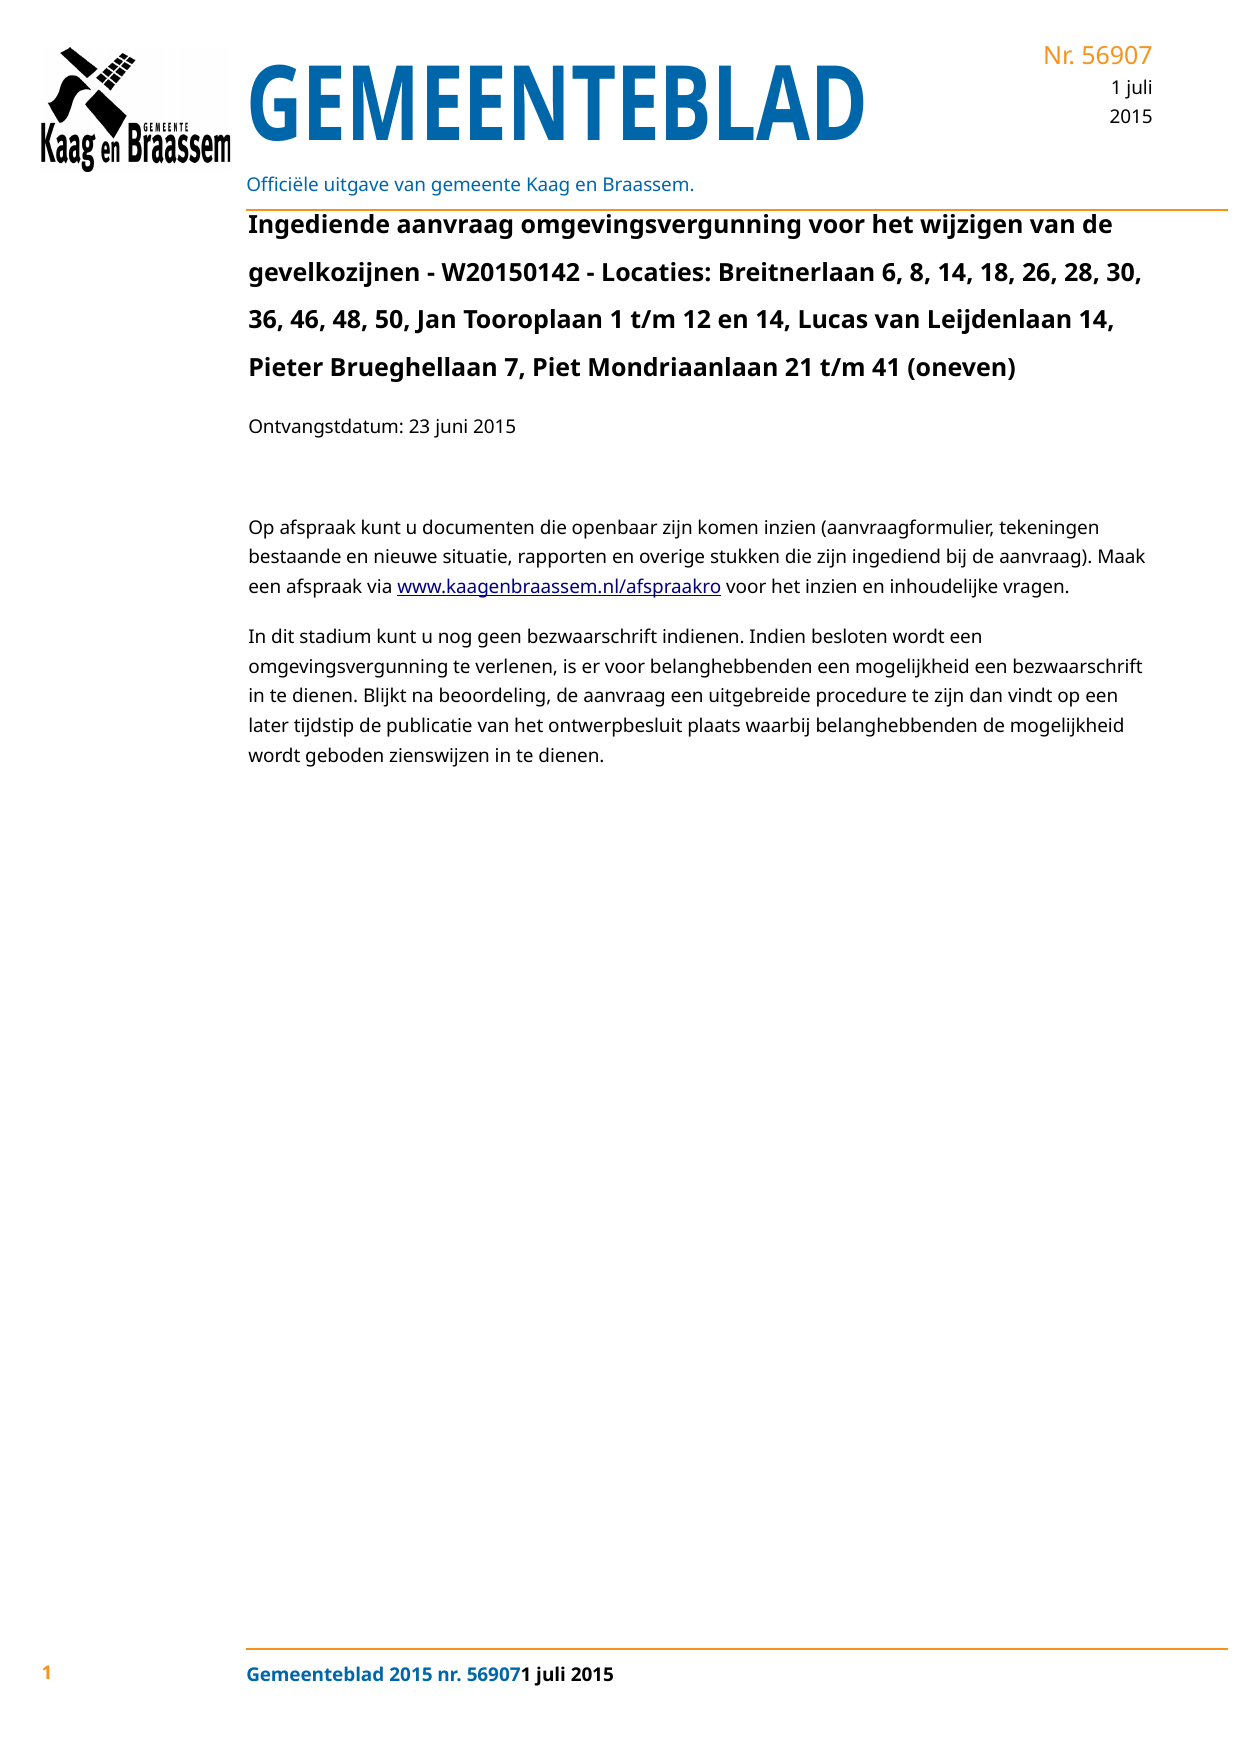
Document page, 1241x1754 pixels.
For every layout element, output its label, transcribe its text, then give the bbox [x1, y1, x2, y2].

text Ingediende aanvraag omgevingsvergunning voor het wijzigen van de gevelkozijnen - W20150142 - Locaties: Breitnerlaan 6, 8, 14, 18, 26, 28, 30, 36, 46, 48, 50, Jan Tooroplaan 1 t/m 12 en 14, Lucas van Leijdenlaan 14, Pieter Brueghellaan 7, Piet Mondriaanlaan 21 t/m 41 (oneven) [248, 211, 1152, 384]
text Ontvangstdatum: 23 juni 2015 [248, 413, 1152, 439]
text In dit stadium kunt u nog geen bezwaarschrift indienen. Indien besloten wordt een omgevingsvergunning te verlenen, is er voor belanghebbenden een mogelijkheid een bezwaarschrift in te dienen. Blijkt na beoordeling, de aanvraag een uitgebreide procedure te zijn dan vindt op een later tijdstip de publicatie van het ontwerpbesluit plaats waarbij belanghebbenden de mogelijkheid wordt geboden zienswijzen in te dienen. [248, 623, 1152, 768]
picture [41, 47, 231, 172]
text Op afspraak kunt u documenten die openbaar zijn komen inzien (aanvraagformulier, tekeningen bestaande en nieuwe situatie, rapporten en overige stukken die zijn ingediend bij de aanvraag). Maak een afspraak via www.kaagenbraassem.nl/afspraakro voor het inzien en inhoudelijke vragen. [248, 514, 1152, 599]
